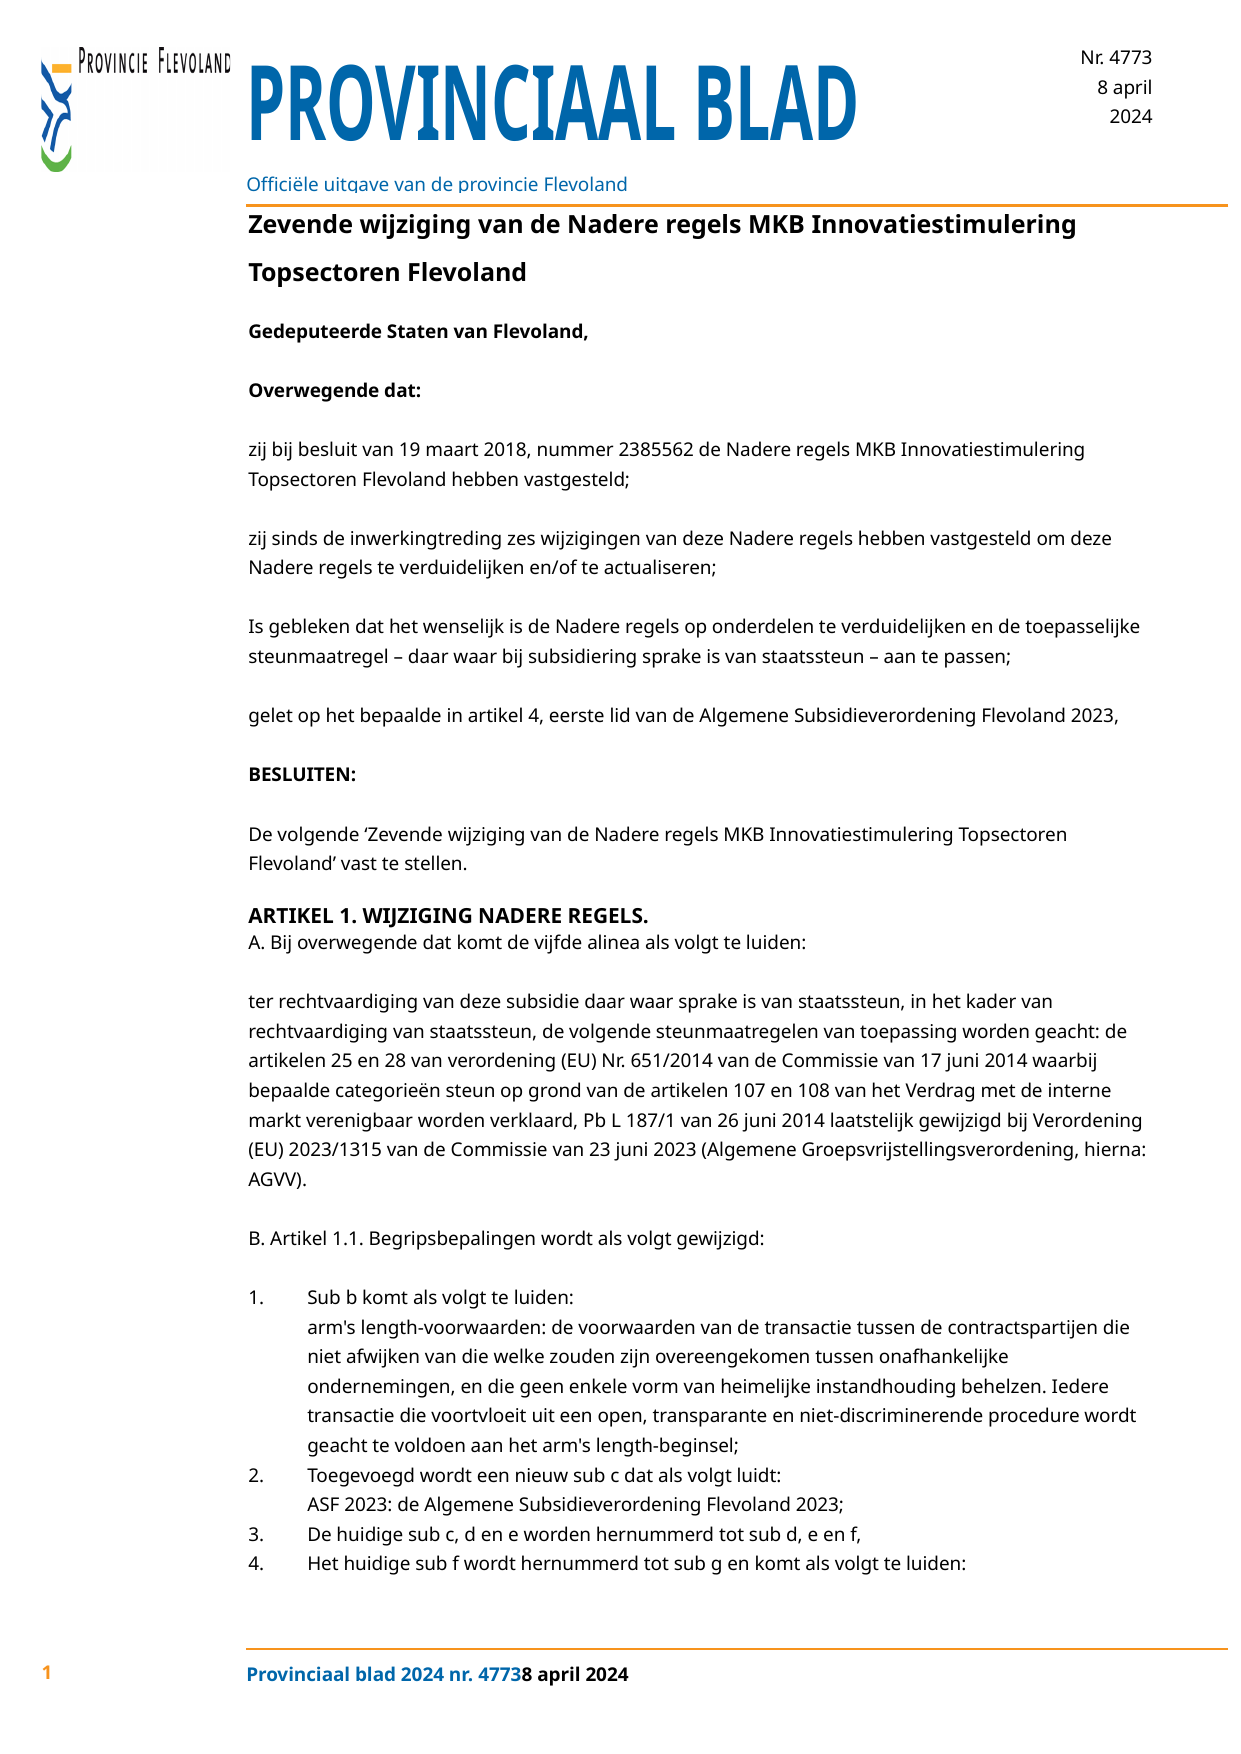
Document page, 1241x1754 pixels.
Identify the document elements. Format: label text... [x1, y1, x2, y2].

text Overwegende dat: [248, 377, 1152, 403]
list Sub b komt als volgt te luiden: [248, 1284, 1152, 1310]
text BESLUITEN: [248, 762, 1152, 787]
text Zevende wijziging van de Nadere regels MKB Innovatiestimulering Topsectoren Flevoland [248, 207, 1152, 288]
list ASF 2023: de Algemene Subsidieverordening Flevoland 2023; [248, 1491, 1152, 1517]
list Het huidige sub f wordt hernummerd tot sub g en komt als volgt te luiden: [248, 1551, 1152, 1576]
text B. Artikel 1.1. Begripsbepalingen wordt als volgt gewijzigd: [248, 1225, 1152, 1251]
text Is gebleken dat het wenselijk is de Nadere regels op onderdelen te verduidelijken en de toepasselijke steunmaatregel – daar waar bij subsidiering sprake is van staatssteun – aan te passen; [248, 614, 1152, 669]
picture [41, 47, 231, 172]
list Toegevoegd wordt een nieuw sub c dat als volgt luidt: [248, 1462, 1152, 1487]
text De volgende ‘Zevende wijziging van de Nadere regels MKB Innovatiestimulering Topsectoren Flevoland’ vast te stellen. [248, 821, 1152, 876]
text A. Bij overwegende dat komt de vijfde alinea als volgt te luiden: [248, 929, 1152, 955]
list De huidige sub c, d en e worden hernummerd tot sub d, e en f, [248, 1521, 1152, 1547]
text ter rechtvaardiging van deze subsidie daar waar sprake is van staatssteun, in het kader van rechtvaardiging van staatssteun, de volgende steunmaatregelen van toepassing worden geacht: de artikelen 25 en 28 van verordening (EU) Nr. 651/2014 van de Commissie van 17 juni 2014 waarbij bepaalde categorieën steun op grond van de artikelen 107 en 108 van het Verdrag met de interne markt verenigbaar worden verklaard, Pb L 187/1 van 26 juni 2014 laatstelijk gewijzigd bij Verordening (EU) 2023/1315 van de Commissie van 23 juni 2023 (Algemene Groepsvrijstellingsverordening, hierna: AGVV). [248, 988, 1152, 1192]
list arm's length-voorwaarden: de voorwaarden van de transactie tussen de contractspartijen die niet afwijken van die welke zouden zijn overeengekomen tussen onafhankelijke ondernemingen, en die geen enkele vorm van heimelijke instandhouding behelzen. Iedere transactie die voortvloeit uit een open, transparante en niet-discriminerende procedure wordt geacht te voldoen aan het arm's length-beginsel; [248, 1314, 1152, 1458]
text zij sinds de inwerkingtreding zes wijzigingen van deze Nadere regels hebben vastgesteld om deze Nadere regels te verduidelijken en/of te actualiseren; [248, 525, 1152, 580]
text Gedeputeerde Staten van Flevoland, [248, 318, 1152, 344]
text ARTIKEL 1. WIJZIGING NADERE REGELS. [248, 901, 1152, 929]
text zij bij besluit van 19 maart 2018, nummer 2385562 de Nadere regels MKB Innovatiestimulering Topsectoren Flevoland hebben vastgesteld; [248, 436, 1152, 492]
text gelet op het bepaalde in artikel 4, eerste lid van de Algemene Subsidieverordening Flevoland 2023, [248, 702, 1152, 728]
